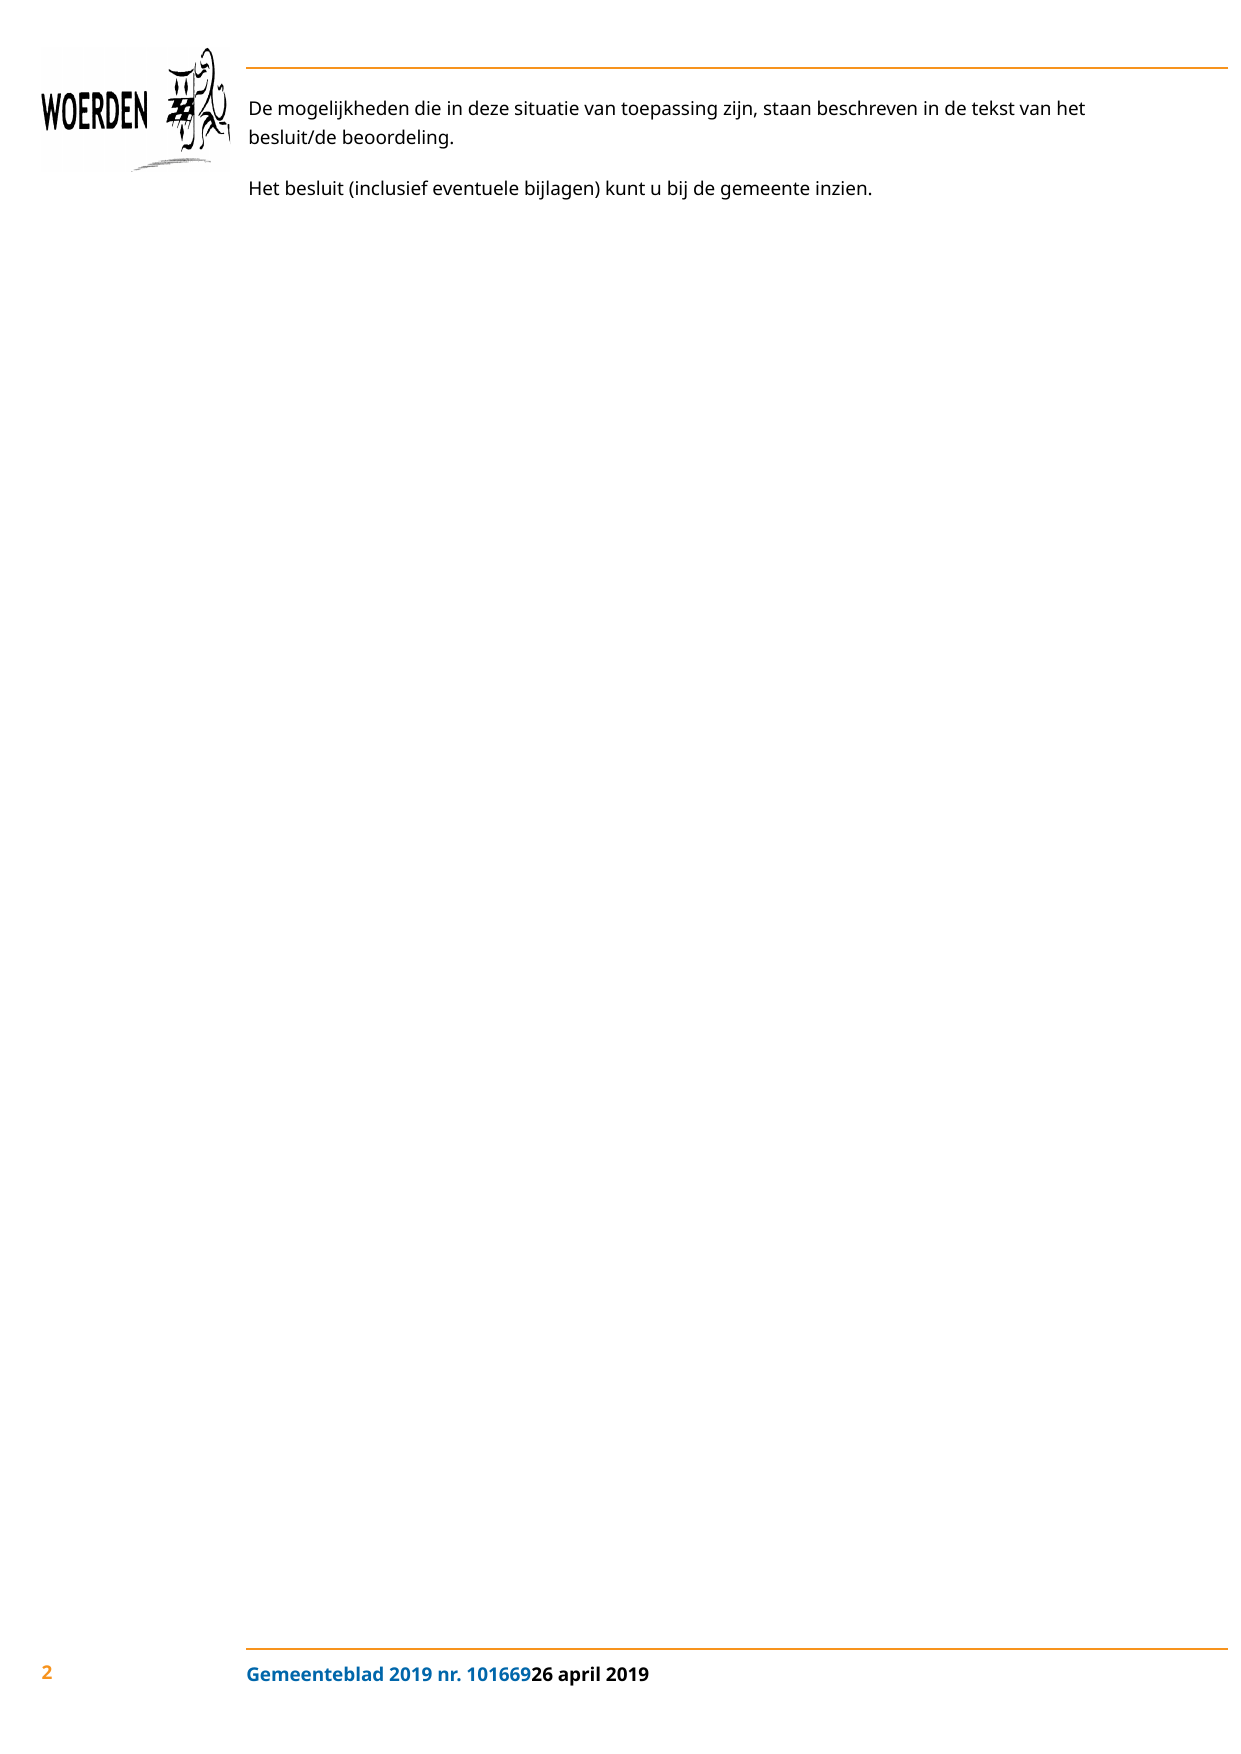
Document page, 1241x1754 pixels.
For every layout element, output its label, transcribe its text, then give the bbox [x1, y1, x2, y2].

picture [41, 47, 231, 172]
text Het besluit (inclusief eventuele bijlagen) kunt u bij de gemeente inzien. [248, 175, 1152, 201]
text De mogelijkheden die in deze situatie van toepassing zijn, staan beschreven in de tekst van het besluit/de beoordeling. [248, 95, 1152, 150]
